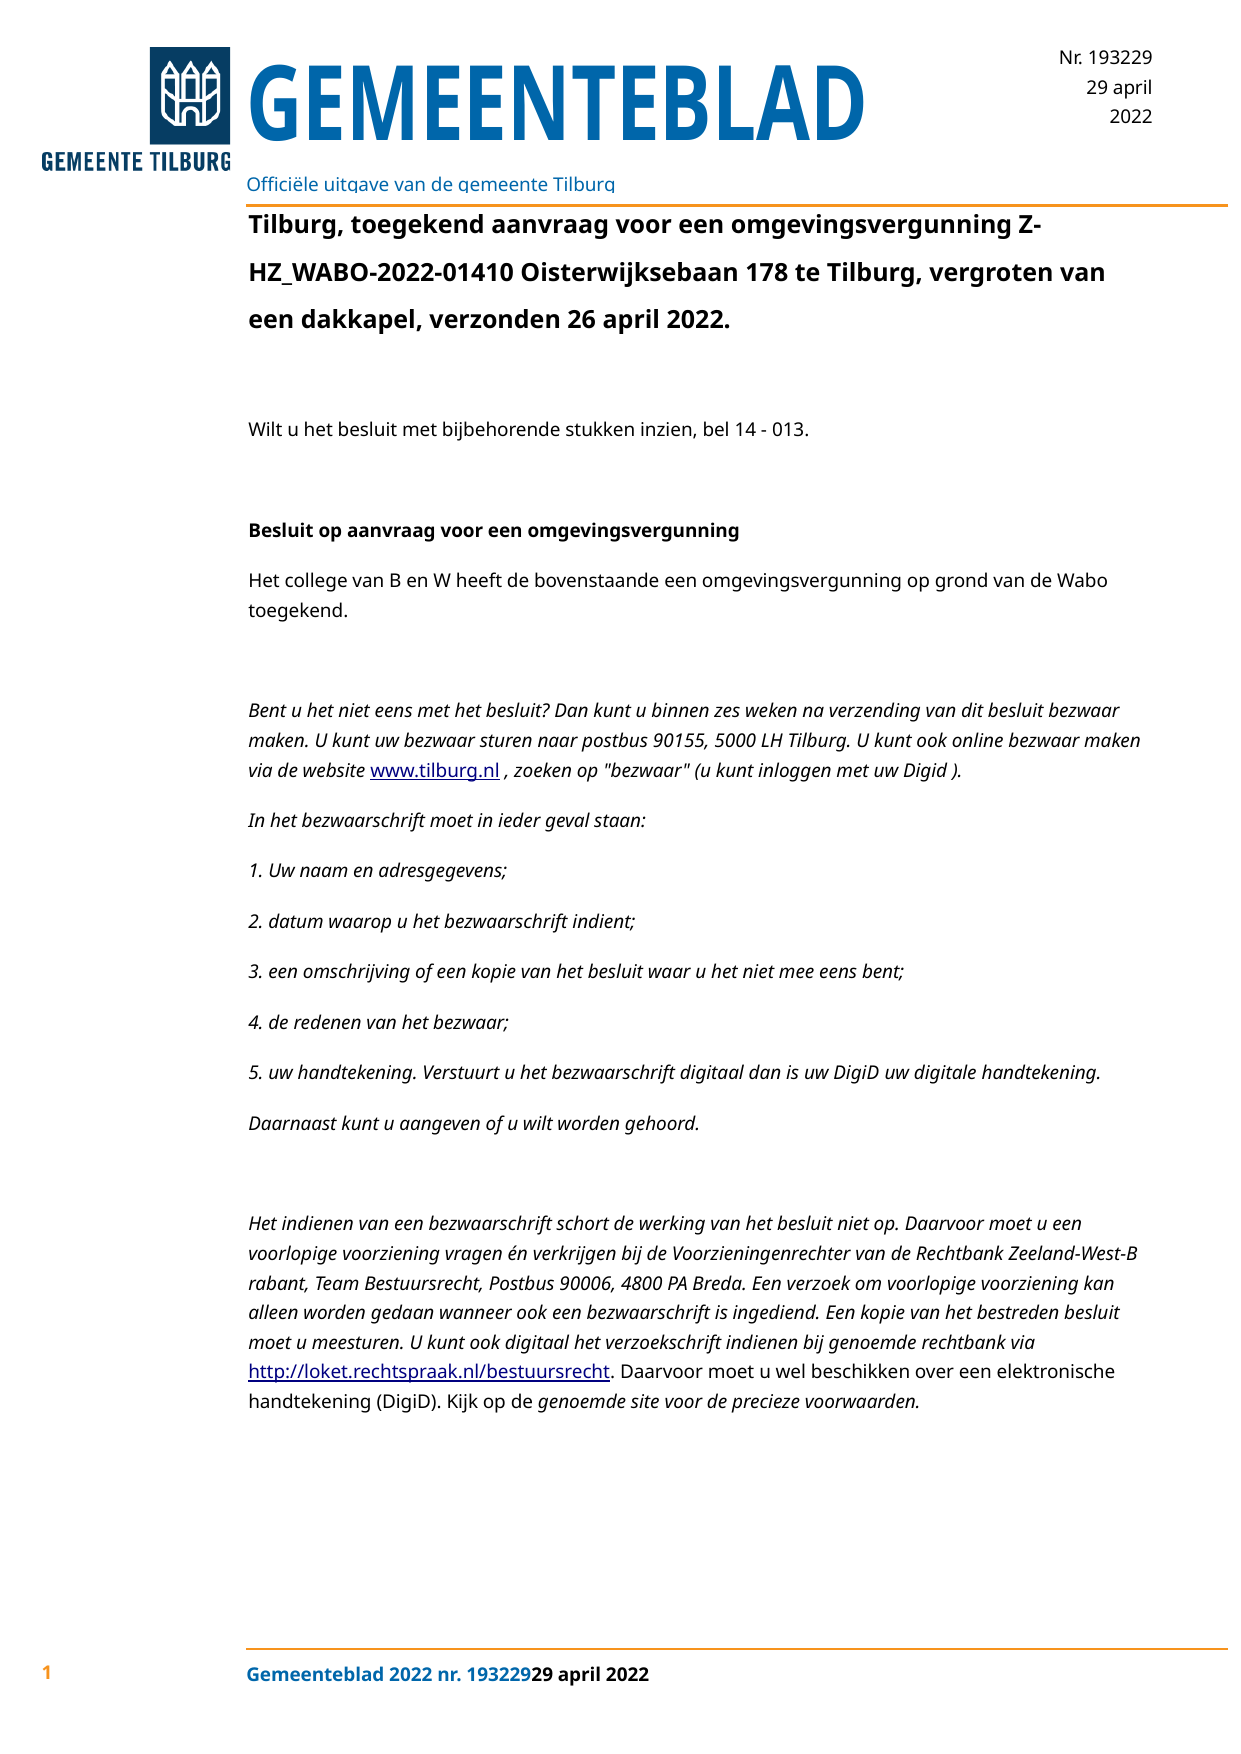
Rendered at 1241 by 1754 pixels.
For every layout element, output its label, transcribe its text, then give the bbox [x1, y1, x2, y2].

text Daarnaast kunt u aangeven of u wilt worden gehoord. [248, 1110, 1152, 1135]
text In het bezwaarschrift moet in ieder geval staan: [248, 807, 1152, 833]
text Besluit op aanvraag voor een omgevingsvergunning [248, 517, 1152, 542]
picture [41, 47, 231, 172]
text 4. de redenen van het bezwaar; [248, 1009, 1152, 1034]
text Wilt u het besluit met bijbehorende stukken inzien, bel 14 - 013. [248, 416, 1152, 442]
text 3. een omschrijving of een kopie van het besluit waar u het niet mee eens bent; [248, 958, 1152, 984]
text 1. Uw naam en adresgegevens; [248, 858, 1152, 883]
text 2. datum waarop u het bezwaarschrift indient; [248, 908, 1152, 934]
text 5. uw handtekening. Verstuurt u het bezwaarschrift digitaal dan is uw DigiD uw digitale handtekening. [248, 1059, 1152, 1085]
text Het college van B en W heeft de bovenstaande een omgevingsvergunning op grond van de Wabo toegekend. [248, 567, 1152, 622]
text Het indienen van een bezwaarschrift schort de werking van het besluit niet op. Daarvoor moet u een voorlopige voorziening vragen én verkrijgen bij de Voorzieningenrechter van de Rechtbank Zeeland-West-B rabant, Team Bestuursrecht, Postbus 90006, 4800 PA Breda. Een verzoek om voorlopige voorziening kan alleen worden gedaan wanneer ook een bezwaarschrift is ingediend. Een kopie van het bestreden besluit moet u meesturen. U kunt ook digitaal het verzoekschrift indienen bij genoemde rechtbank via http://loket.rechtspraak.nl/bestuursrecht. Daarvoor moet u wel beschikken over een elektronische handtekening (DigiD). Kijk op de genoemde site voor de precieze voorwaarden. [248, 1211, 1152, 1414]
text Bent u het niet eens met het besluit? Dan kunt u binnen zes weken na verzending van dit besluit bezwaar maken. U kunt uw bezwaar sturen naar postbus 90155, 5000 LH Tilburg. U kunt ook online bezwaar maken via de website www.tilburg.nl , zoeken op "bezwaar" (u kunt inloggen met uw Digid ). [248, 698, 1152, 782]
text Tilburg, toegekend aanvraag voor een omgevingsvergunning Z-HZ_WABO-2022-01410 Oisterwijksebaan 178 te Tilburg, vergroten van een dakkapel, verzonden 26 april 2022. [248, 207, 1152, 336]
